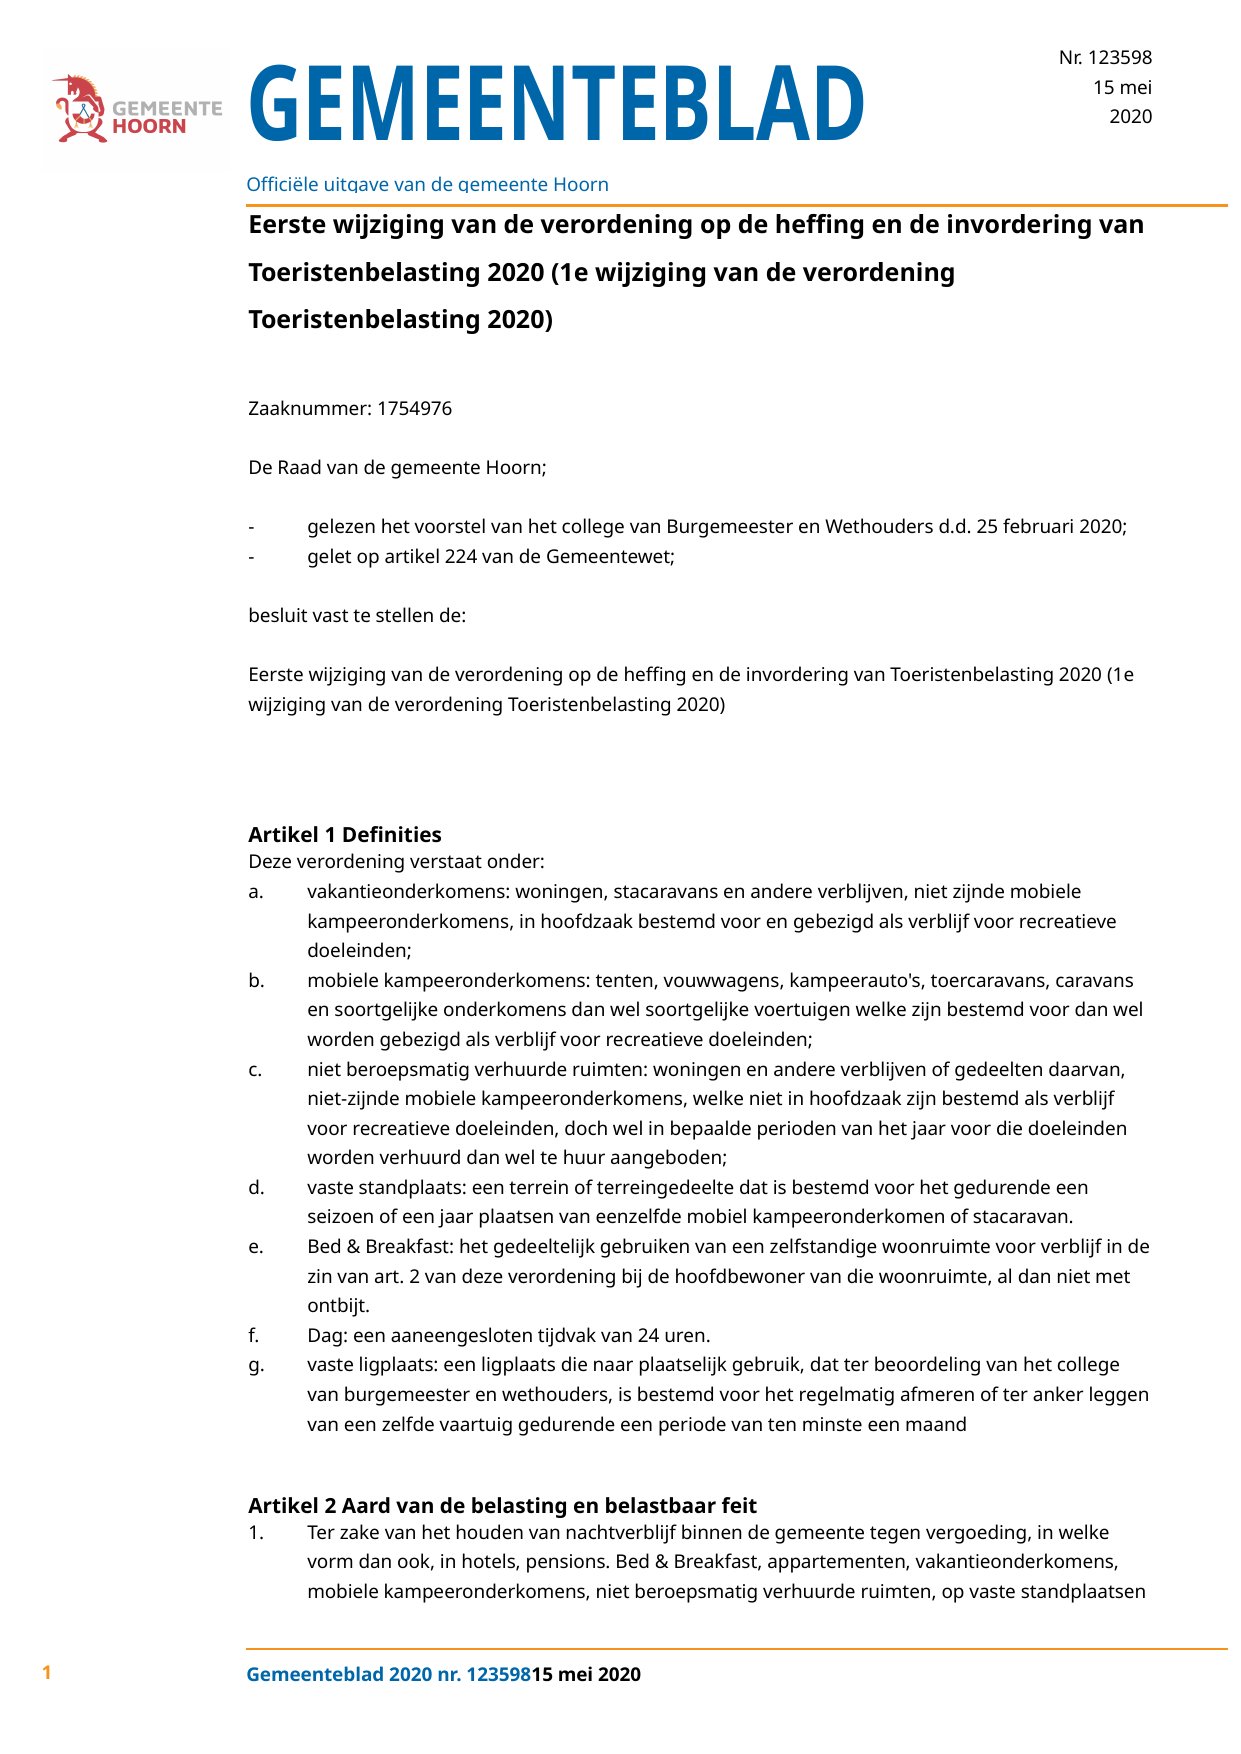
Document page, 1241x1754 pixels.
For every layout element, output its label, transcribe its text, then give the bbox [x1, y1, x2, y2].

list mobiele kampeeronderkomens: tenten, vouwwagens, kampeerauto's, toercaravans, caravans en soortgelijke onderkomens dan wel soortgelijke voertuigen welke zijn bestemd voor dan wel worden gebezigd als verblijf voor recreatieve doeleinden; [248, 967, 1152, 1052]
list gelet op artikel 224 van de Gemeentewet; [248, 543, 1152, 569]
list vaste ligplaats: een ligplaats die naar plaatselijk gebruik, dat ter beoordeling van het college van burgemeester en wethouders, is bestemd voor het regelmatig afmeren of ter anker leggen van een zelfde vaartuig gedurende een periode van ten minste een maand [248, 1352, 1152, 1436]
list vakantieonderkomens: woningen, stacaravans en andere verblijven, niet zijnde mobiele kampeeronderkomens, in hoofdzaak bestemd voor en gebezigd als verblijf voor recreatieve doeleinden; [248, 878, 1152, 963]
list vaste standplaats: een terrein of terreingedeelte dat is bestemd voor het gedurende een seizoen of een jaar plaatsen van eenzelfde mobiel kampeeronderkomen of stacaravan. [248, 1174, 1152, 1229]
text Artikel 2 Aard van de belasting en belastbaar feit [248, 1491, 1152, 1519]
text Deze verordening verstaat onder: [248, 849, 1152, 874]
text besluit vast te stellen de: [248, 602, 1152, 628]
list gelezen het voorstel van het college van Burgemeester en Wethouders d.d. 25 februari 2020; [248, 513, 1152, 539]
text Eerste wijziging van de verordening op de heffing en de invordering van Toeristenbelasting 2020 (1e wijziging van de verordening Toeristenbelasting 2020) [248, 661, 1152, 717]
list Ter zake van het houden van nachtverblijf binnen de gemeente tegen vergoeding, in welke vorm dan ook, in hotels, pensions. Bed & Breakfast, appartementen, vakantieonderkomens, mobiele kampeeronderkomens, niet beroepsmatig verhuurde ruimten, op vaste standplaatsen [248, 1519, 1152, 1604]
text De Raad van de gemeente Hoorn; [248, 454, 1152, 480]
list Bed & Breakfast: het gedeeltelijk gebruiken van een zelfstandige woonruimte voor verblijf in de zin van art. 2 van deze verordening bij de hoofdbewoner van die woonruimte, al dan niet met ontbijt. [248, 1233, 1152, 1318]
list Dag: een aaneengesloten tijdvak van 24 uren. [248, 1322, 1152, 1348]
text Eerste wijziging van de verordening op de heffing en de invordering van Toeristenbelasting 2020 (1e wijziging van de verordening Toeristenbelasting 2020) [248, 207, 1152, 336]
text Zaaknummer: 1754976 [248, 395, 1152, 421]
text Artikel 1 Definities [248, 820, 1152, 849]
list niet beroepsmatig verhuurde ruimten: woningen en andere verblijven of gedeelten daarvan, niet-zijnde mobiele kampeeronderkomens, welke niet in hoofdzaak zijn bestemd als verblijf voor recreatieve doeleinden, doch wel in bepaalde perioden van het jaar voor die doeleinden worden verhuurd dan wel te huur aangeboden; [248, 1056, 1152, 1170]
picture [41, 47, 231, 172]
